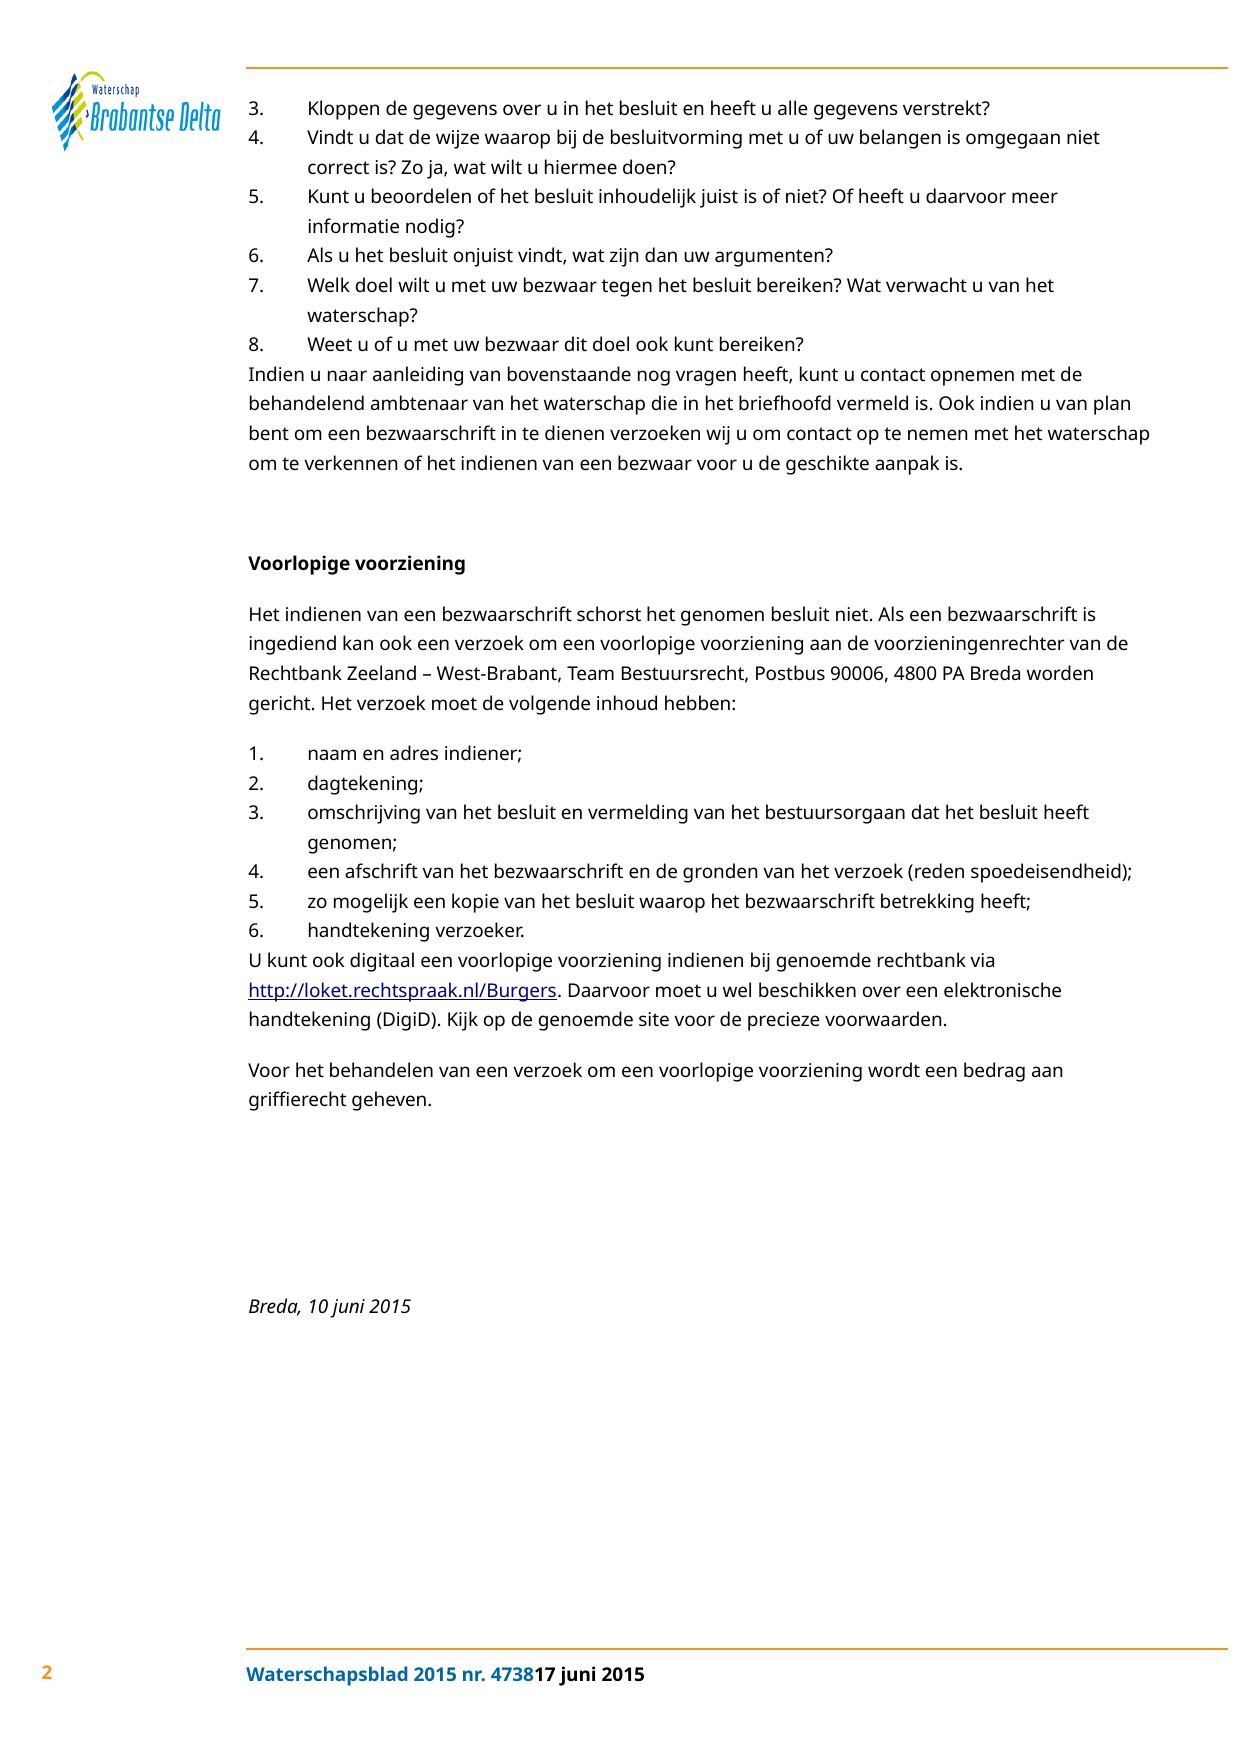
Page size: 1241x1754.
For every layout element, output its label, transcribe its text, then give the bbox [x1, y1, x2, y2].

list Welk doel wilt u met uw bezwaar tegen het besluit bereiken? Wat verwacht u van het waterschap? [248, 272, 1152, 328]
list omschrijving van het besluit en vermelding van het bestuursorgaan dat het besluit heeft genomen; [248, 799, 1152, 855]
text Voorlopige voorziening [248, 551, 1152, 576]
list Weet u of u met uw bezwaar dit doel ook kunt bereiken? [248, 331, 1152, 357]
list zo mogelijk een kopie van het besluit waarop het bezwaarschrift betrekking heeft; [248, 888, 1152, 914]
list Vindt u dat de wijze waarop bij de besluitvorming met u of uw belangen is omgegaan niet correct is? Zo ja, wat wilt u hiermee doen? [248, 124, 1152, 180]
list naam en adres indiener; [248, 740, 1152, 766]
list handtekening verzoeker. [248, 918, 1152, 943]
text Indien u naar aanleiding van bovenstaande nog vragen heeft, kunt u contact opnemen met de behandelend ambtenaar van het waterschap die in het briefhoofd vermeld is. Ook indien u van plan bent om een bezwaarschrift in te dienen verzoeken wij u om contact op te nemen met het waterschap om te verkennen of het indienen van een bezwaar voor u de geschikte aanpak is. [248, 361, 1152, 476]
text Voor het behandelen van een verzoek om een voorlopige voorziening wordt een bedrag aan griffierecht geheven. [248, 1057, 1152, 1112]
list dagtekening; [248, 770, 1152, 796]
picture [41, 47, 231, 172]
list Kunt u beoordelen of het besluit inhoudelijk juist is of niet? Of heeft u daarvoor meer informatie nodig? [248, 183, 1152, 239]
list een afschrift van het bezwaarschrift en de gronden van het verzoek (reden spoedeisendheid); [248, 858, 1152, 884]
list Kloppen de gegevens over u in het besluit en heeft u alle gegevens verstrekt? [248, 95, 1152, 121]
list Als u het besluit onjuist vindt, wat zijn dan uw argumenten? [248, 243, 1152, 268]
text Het indienen van een bezwaarschrift schorst het genomen besluit niet. Als een bezwaarschrift is ingediend kan ook een verzoek om een voorlopige voorziening aan de voorzieningenrechter van de Rechtbank Zeeland – West-Brabant, Team Bestuursrecht, Postbus 90006, 4800 PA Breda worden gericht. Het verzoek moet de volgende inhoud hebben: [248, 601, 1152, 716]
text U kunt ook digitaal een voorlopige voorziening indienen bij genoemde rechtbank via http://loket.rechtspraak.nl/Burgers. Daarvoor moet u wel beschikken over een elektronische handtekening (DigiD). Kijk op de genoemde site voor de precieze voorwaarden. [248, 947, 1152, 1032]
text Breda, 10 juni 2015 [248, 1293, 1152, 1319]
